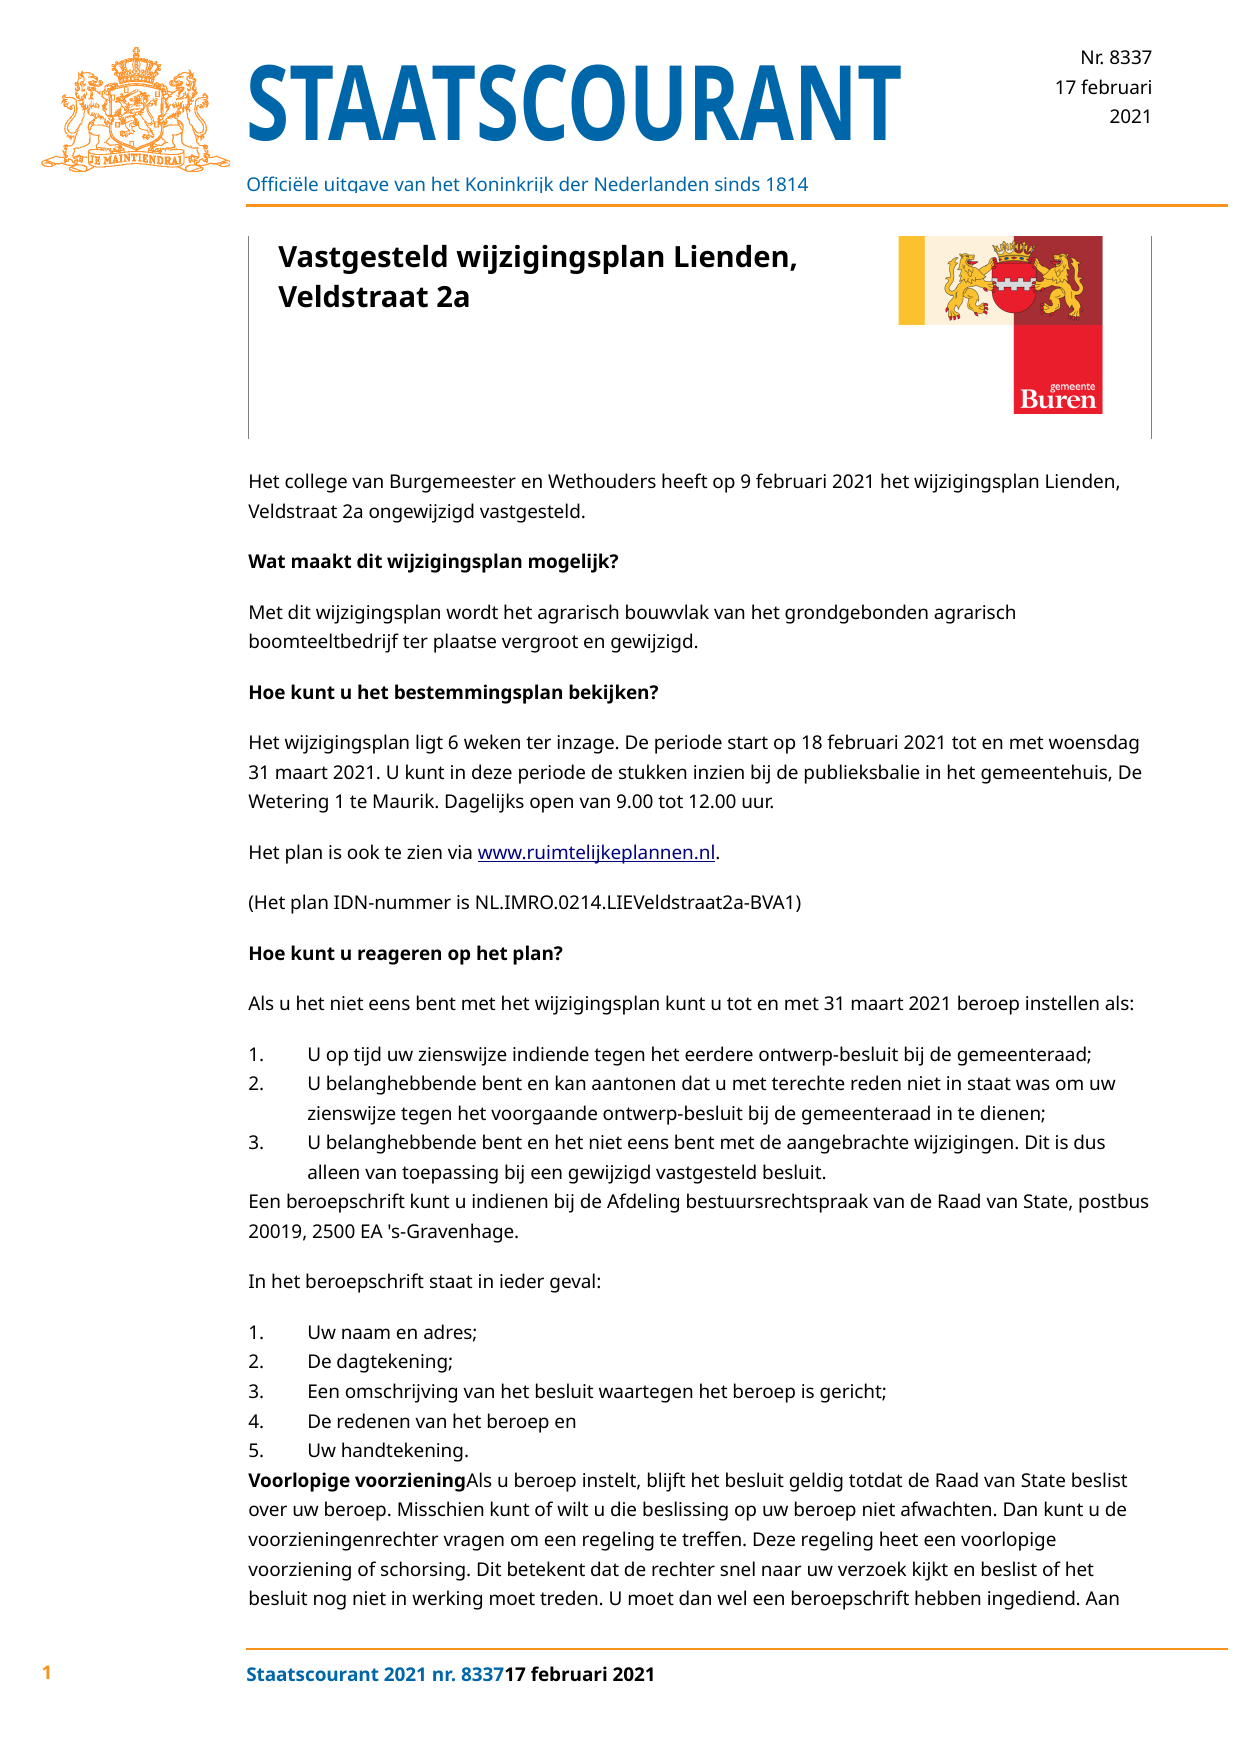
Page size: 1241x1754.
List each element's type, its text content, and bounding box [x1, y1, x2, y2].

text In het beroepschrift staat in ieder geval: [248, 1269, 1152, 1294]
table_header [850, 236, 898, 413]
text (Het plan IDN-nummer is NL.IMRO.0214.LIEVeldstraat2a-BVA1) [248, 889, 1152, 915]
text Het college van Burgemeester en Wethouders heeft op 9 februari 2021 het wijzigingsplan Lienden, Veldstraat 2a ongewijzigd vastgesteld. [248, 469, 1152, 524]
text Hoe kunt u het bestemmingsplan bekijken? [248, 679, 1152, 705]
list Een omschrijving van het besluit waartegen het beroep is gericht; [248, 1378, 1152, 1404]
list De dagtekening; [248, 1349, 1152, 1374]
list Uw handtekening. [248, 1437, 1152, 1463]
text Een beroepschrift kunt u indienen bij de Afdeling bestuursrechtspraak van de Raad van State, postbus 20019, 2500 EA 's-Gravenhage. [248, 1189, 1152, 1244]
picture [41, 47, 231, 172]
list U op tijd uw zienswijze indiende tegen het eerdere ontwerp-besluit bij de gemeenteraad; [248, 1041, 1152, 1066]
table_header [850, 414, 1151, 439]
list U belanghebbende bent en het niet eens bent met de aangebrachte wijzigingen. Dit is dus alleen van toepassing bij een gewijzigd vastgesteld besluit. [248, 1129, 1152, 1185]
table_header Vastgesteld wijzigingsplan Lienden, Veldstraat 2a [249, 236, 850, 439]
text Voorlopige voorzieningAls u beroep instelt, blijft het besluit geldig totdat de Raad van State beslist over uw beroep. Misschien kunt of wilt u die beslissing op uw beroep niet afwachten. Dan kunt u de voorzieningenrechter vragen om een regeling te treffen. Deze regeling heet een voorlopige voorziening of schorsing. Dit betekent dat de rechter snel naar uw verzoek kijkt en beslist of het besluit nog niet in werking moet treden. U moet dan wel een beroepschrift hebben ingediend. Aan [248, 1467, 1152, 1611]
list Uw naam en adres; [248, 1319, 1152, 1345]
text Wat maakt dit wijzigingsplan mogelijk? [248, 549, 1152, 574]
text Als u het niet eens bent met het wijzigingsplan kunt u tot en met 31 maart 2021 beroep instellen als: [248, 990, 1152, 1016]
table_header [1103, 236, 1151, 413]
list De redenen van het beroep en [248, 1408, 1152, 1433]
text Het plan is ook te zien via www.ruimtelijkeplannen.nl. [248, 839, 1152, 865]
picture [898, 236, 1103, 414]
text Met dit wijzigingsplan wordt het agrarisch bouwvlak van het grondgebonden agrarisch boomteeltbedrijf ter plaatse vergroot en gewijzigd. [248, 599, 1152, 654]
list U belanghebbende bent en kan aantonen dat u met terechte reden niet in staat was om uw zienswijze tegen het voorgaande ontwerp-besluit bij de gemeenteraad in te dienen; [248, 1070, 1152, 1126]
text Het wijzigingsplan ligt 6 weken ter inzage. De periode start op 18 februari 2021 tot en met woensdag 31 maart 2021. U kunt in deze periode de stukken inzien bij de publieksbalie in het gemeentehuis, De Wetering 1 te Maurik. Dagelijks open van 9.00 tot 12.00 uur. [248, 729, 1152, 814]
text Hoe kunt u reageren op het plan? [248, 940, 1152, 966]
